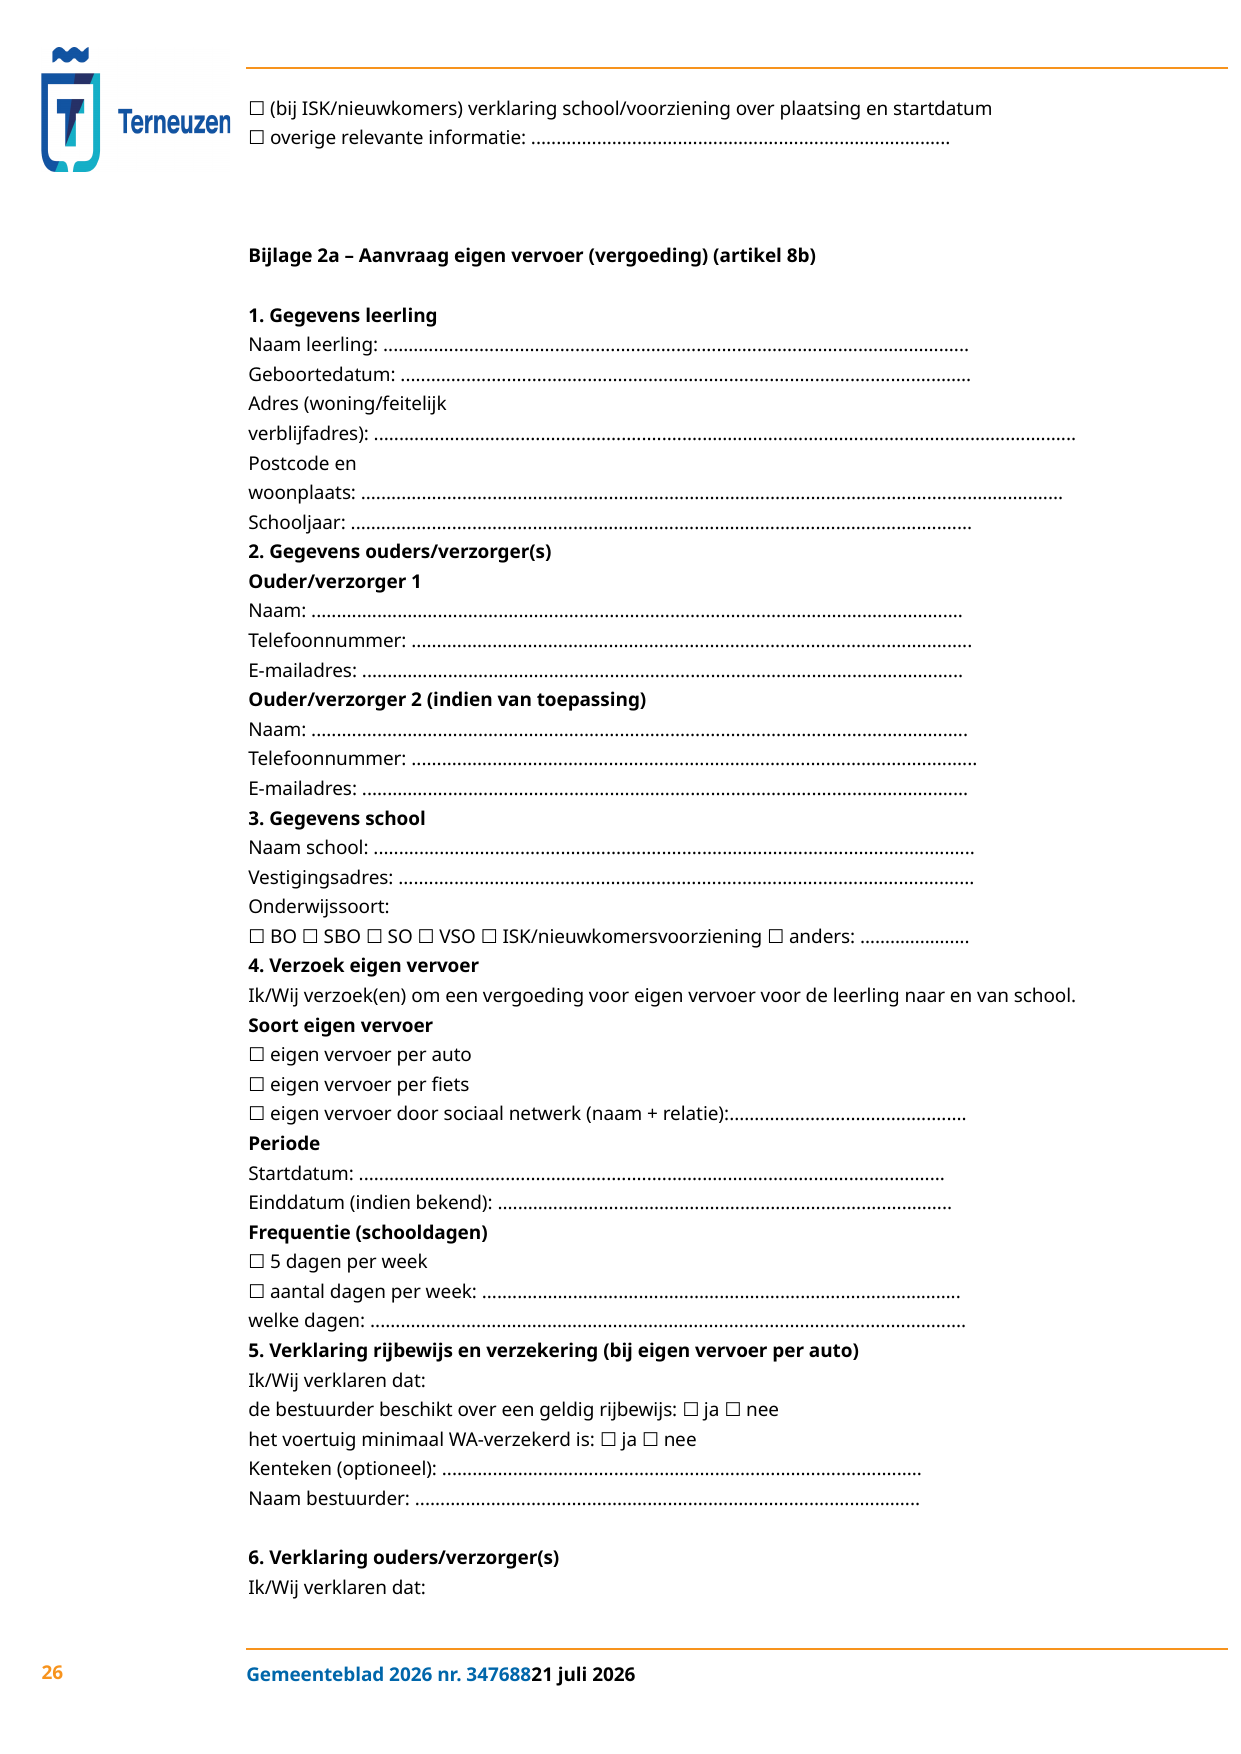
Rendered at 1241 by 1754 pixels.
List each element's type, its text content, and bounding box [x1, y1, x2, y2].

text Geboortedatum: ................................................................................................................. [248, 361, 1152, 387]
text 6. Verklaring ouders/verzorger(s) [248, 1544, 1152, 1570]
text Naam: .................................................................................................................................. [248, 716, 1152, 742]
text Ouder/verzorger 2 (indien van toepassing) [248, 686, 1152, 712]
text Bijlage 2a – Aanvraag eigen vervoer (vergoeding) (artikel 8b) [248, 243, 1152, 268]
text Ik/Wij verklaren dat: [248, 1367, 1152, 1393]
text ☐ (bij ISK/nieuwkomers) verklaring school/voorziening over plaatsing en startdatum [248, 95, 1152, 121]
text welke dagen: ...................................................................................................................... [248, 1308, 1152, 1333]
text Ik/Wij verzoek(en) om een vergoeding voor eigen vervoer voor de leerling naar en van school. [248, 982, 1152, 1008]
text Telefoonnummer: ................................................................................................................ [248, 746, 1152, 771]
text Kenteken (optioneel): ............................................................................................... [248, 1456, 1152, 1481]
text Adres (woning/feitelijk verblijfadres): ........................................................................................................................................... [248, 391, 1152, 446]
text Vestigingsadres: .................................................................................................................. [248, 864, 1152, 890]
text 4. Verzoek eigen vervoer [248, 953, 1152, 978]
text Soort eigen vervoer [248, 1012, 1152, 1038]
text ☐ eigen vervoer per fiets [248, 1071, 1152, 1097]
text Frequentie (schooldagen) [248, 1219, 1152, 1245]
text Onderwijssoort: [248, 893, 1152, 919]
text ☐ eigen vervoer door sociaal netwerk (naam + relatie):............................................... [248, 1101, 1152, 1126]
text Naam bestuurder: .................................................................................................... [248, 1485, 1152, 1511]
text ☐ overige relevante informatie: ................................................................................... [248, 124, 1152, 150]
text E-mailadres: ....................................................................................................................... [248, 657, 1152, 683]
text ☐ eigen vervoer per auto [248, 1041, 1152, 1067]
text Periode [248, 1130, 1152, 1156]
text E-mailadres: ........................................................................................................................ [248, 775, 1152, 801]
picture [41, 47, 231, 172]
text Startdatum: .................................................................................................................... [248, 1160, 1152, 1186]
text 2. Gegevens ouders/verzorger(s) [248, 538, 1152, 564]
text ☐ aantal dagen per week: .................................................................................………….. [248, 1278, 1152, 1304]
text Schooljaar: ........................................................................................................................... [248, 509, 1152, 535]
text 1. Gegevens leerling [248, 302, 1152, 328]
text Postcode en woonplaats: ........................................................................................................................................... [248, 450, 1152, 505]
text Telefoonnummer: ............................................................................................................... [248, 627, 1152, 653]
text Naam school: ....................................................................................................................... [248, 834, 1152, 860]
text Einddatum (indien bekend): .......................................................................................... [248, 1189, 1152, 1215]
text 3. Gegevens school [248, 805, 1152, 831]
text ☐ BO ☐ SBO ☐ SO ☐ VSO ☐ ISK/nieuwkomersvoorziening ☐ anders: …………………. [248, 923, 1152, 949]
text Ik/Wij verklaren dat: [248, 1574, 1152, 1600]
text de bestuurder beschikt over een geldig rijbewijs: ☐ ja ☐ nee [248, 1396, 1152, 1422]
text Ouder/verzorger 1 [248, 568, 1152, 594]
text 5. Verklaring rijbewijs en verzekering (bij eigen vervoer per auto) [248, 1337, 1152, 1363]
text Naam: ................................................................................................................................. [248, 598, 1152, 623]
text Naam leerling: .................................................................................................................... [248, 331, 1152, 357]
text ☐ 5 dagen per week [248, 1248, 1152, 1274]
text het voertuig minimaal WA-verzekerd is: ☐ ja ☐ nee [248, 1426, 1152, 1452]
